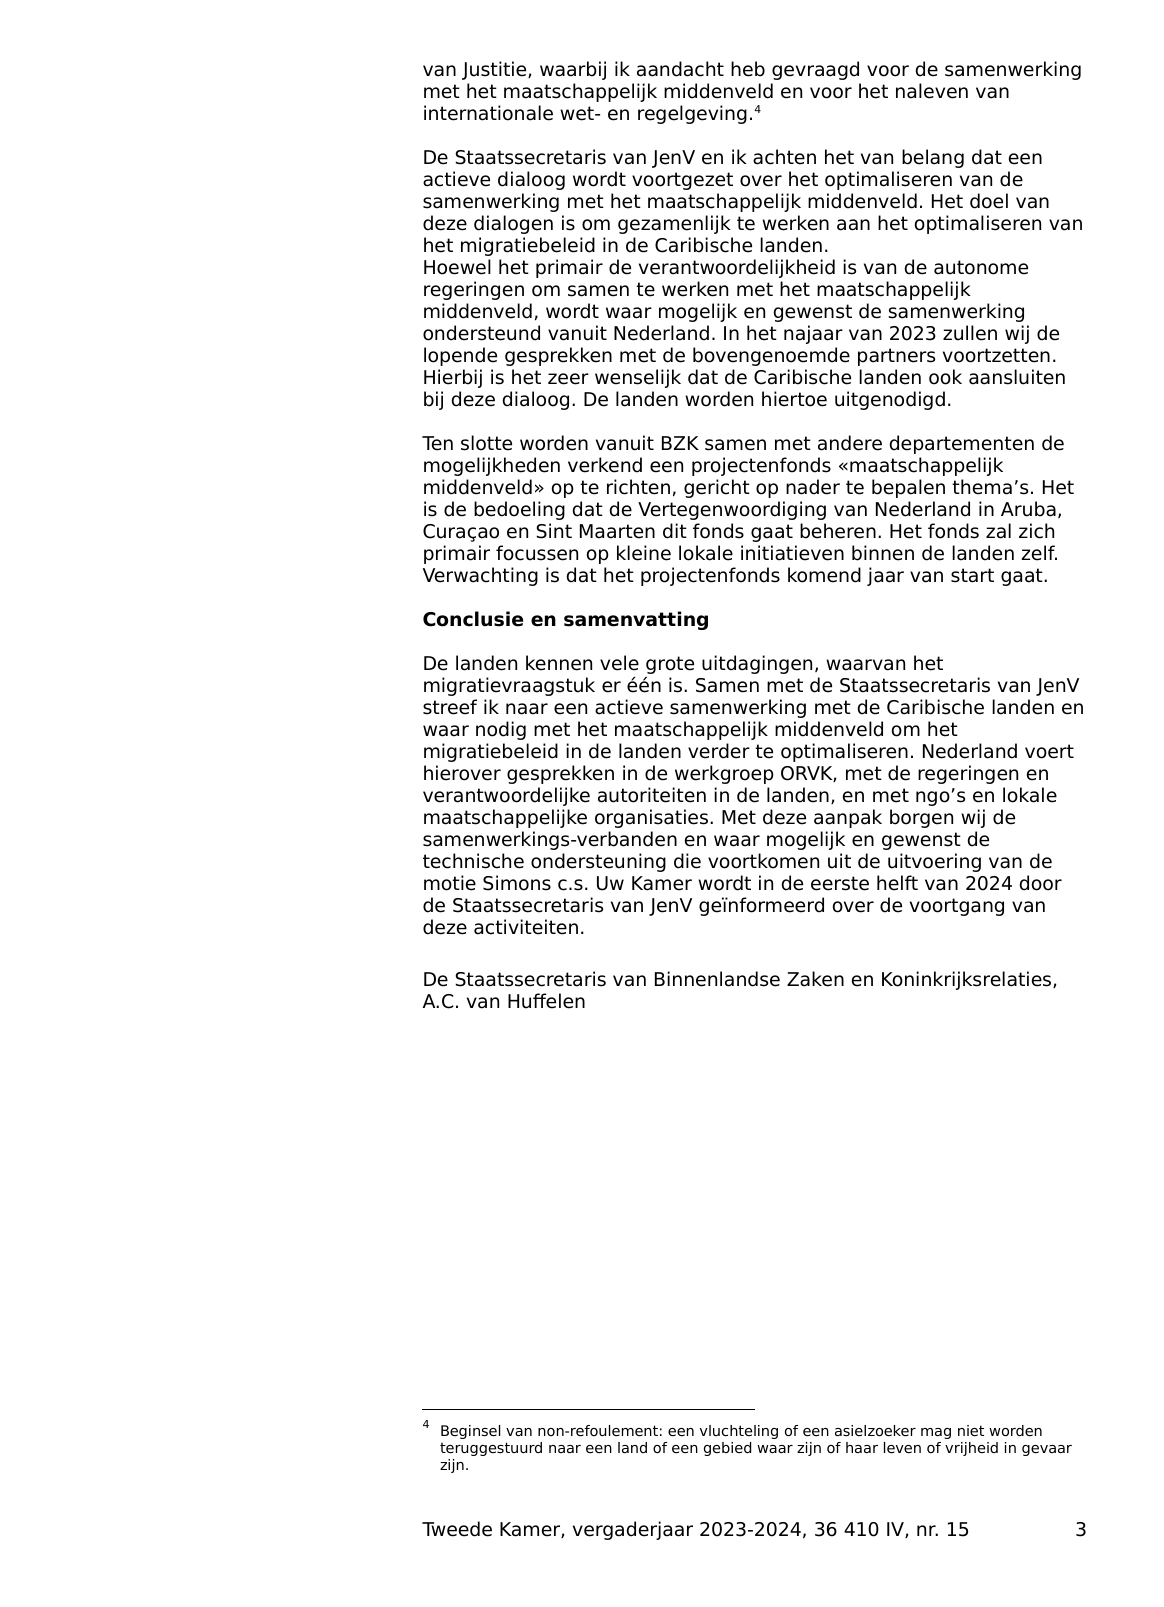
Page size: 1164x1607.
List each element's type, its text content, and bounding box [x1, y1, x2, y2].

text van Justitie, waarbij ik aandacht heb gevraagd voor de samenwerking met het maatschappelijk middenveld en voor het naleven van internationale wet- en regelgeving. [422, 59, 1087, 125]
text Hoewel het primair de verantwoordelijkheid is van de autonome regeringen om samen te werken met het maatschappelijk middenveld, wordt waar mogelijk en gewenst de samenwerking ondersteund vanuit Nederland. In het najaar van 2023 zullen wij de lopende gesprekken met de bovengenoemde partners voortzetten. Hierbij is het zeer wenselijk dat de Caribische landen ook aansluiten bij deze dialoog. De landen worden hiertoe uitgenodigd. [422, 257, 1087, 411]
text Ten slotte worden vanuit BZK samen met andere departementen de mogelijkheden verkend een projectenfonds «maatschappelijk middenveld» op te richten, gericht op nader te bepalen thema’s. Het is de bedoeling dat de Vertegenwoordiging van Nederland in Aruba, Curaçao en Sint Maarten dit fonds gaat beheren. Het fonds zal zich primair focussen op kleine lokale initiatieven binnen de landen zelf. Verwachting is dat het projectenfonds komend jaar van start gaat. [422, 433, 1087, 587]
text De Staatssecretaris van Binnenlandse Zaken en Koninkrijksrelaties, A.C. van Huffelen [422, 969, 1087, 1013]
text De Staatssecretaris van JenV en ik achten het van belang dat een actieve dialoog wordt voortgezet over het optimaliseren van de samenwerking met het maatschappelijk middenveld. Het doel van deze dialogen is om gezamenlijk te werken aan het optimaliseren van het migratiebeleid in de Caribische landen. [422, 147, 1087, 257]
text Beginsel van non-refoulement: een vluchteling of een asielzoeker mag niet worden teruggestuurd naar een land of een gebied waar zijn of haar leven of vrijheid in gevaar zijn. [422, 1418, 1087, 1474]
text De landen kennen vele grote uitdagingen, waarvan het migratievraagstuk er één is. Samen met de Staatssecretaris van JenV streef ik naar een actieve samenwerking met de Caribische landen en waar nodig met het maatschappelijk middenveld om het migratiebeleid in de landen verder te optimaliseren. Nederland voert hierover gesprekken in de werkgroep ORVK, met de regeringen en verantwoordelijke autoriteiten in de landen, en met ngo’s en lokale maatschappelijke organisaties. Met deze aanpak borgen wij de samenwerkings-verbanden en waar mogelijk en gewenst de technische ondersteuning die voortkomen uit de uitvoering van de motie Simons c.s. Uw Kamer wordt in de eerste helft van 2024 door de Staatssecretaris van JenV geïnformeerd over de voortgang van deze activiteiten. [422, 653, 1087, 939]
subtitle Conclusie en samenvatting [422, 609, 1087, 631]
